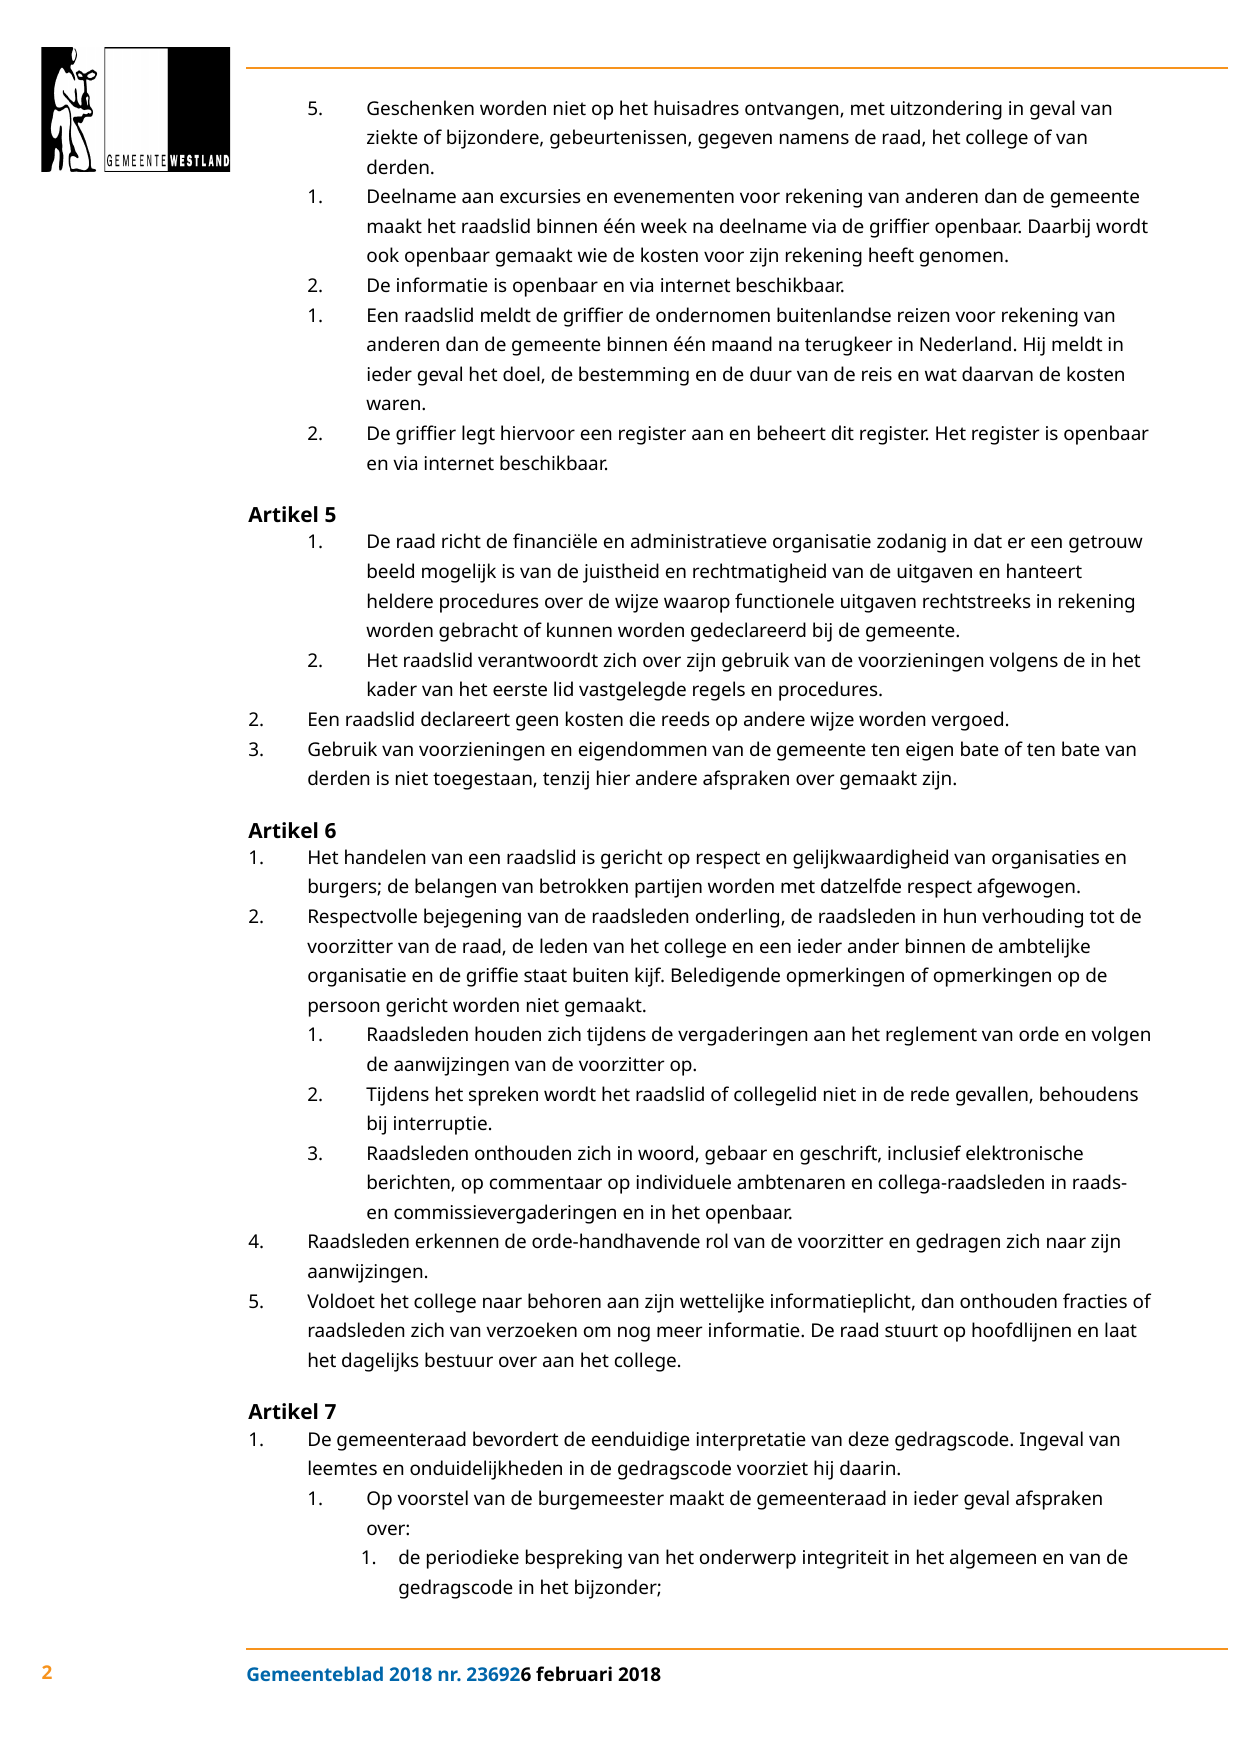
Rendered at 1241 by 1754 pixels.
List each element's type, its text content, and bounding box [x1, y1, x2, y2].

picture [41, 47, 231, 172]
list Een raadslid declareert geen kosten die reeds op andere wijze worden vergoed. [248, 706, 1152, 732]
list Op voorstel van de burgemeester maakt de gemeenteraad in ieder geval afspraken over: [307, 1485, 1152, 1540]
list Raadsleden onthouden zich in woord, gebaar en geschrift, inclusief elektronische berichten, op commentaar op individuele ambtenaren en collega-raadsleden in raads- en commissievergaderingen en in het openbaar. [307, 1140, 1152, 1225]
list Deelname aan excursies en evenementen voor rekening van anderen dan de gemeente maakt het raadslid binnen één week na deelname via de griffier openbaar. Daarbij wordt ook openbaar gemaakt wie de kosten voor zijn rekening heeft genomen. [307, 183, 1152, 268]
text Artikel 7 [248, 1397, 1152, 1426]
list Tijdens het spreken wordt het raadslid of collegelid niet in de rede gevallen, behoudens bij interruptie. [307, 1081, 1152, 1136]
list Geschenken worden niet op het huisadres ontvangen, met uitzondering in geval van ziekte of bijzondere, gebeurtenissen, gegeven namens de raad, het college of van derden. [307, 95, 1152, 180]
text Artikel 5 [248, 500, 1152, 529]
list Gebruik van voorzieningen en eigendommen van de gemeente ten eigen bate of ten bate van derden is niet toegestaan, tenzij hier andere afspraken over gemaakt zijn. [248, 736, 1152, 791]
list De griffier legt hiervoor een register aan en beheert dit register. Het register is openbaar en via internet beschikbaar. [307, 420, 1152, 476]
list Voldoet het college naar behoren aan zijn wettelijke informatieplicht, dan onthouden fracties of raadsleden zich van verzoeken om nog meer informatie. De raad stuurt op hoofdlijnen en laat het dagelijks bestuur over aan het college. [248, 1288, 1152, 1373]
list Respectvolle bejegening van de raadsleden onderling, de raadsleden in hun verhouding tot de voorzitter van de raad, de leden van het college en een ieder ander binnen de ambtelijke organisatie en de griffie staat buiten kijf. Beledigende opmerkingen of opmerkingen op de persoon gericht worden niet gemaakt. [248, 903, 1152, 1018]
list Raadsleden erkennen de orde-handhavende rol van de voorzitter en gedragen zich naar zijn aanwijzingen. [248, 1229, 1152, 1284]
list Een raadslid meldt de griffier de ondernomen buitenlandse reizen voor rekening van anderen dan de gemeente binnen één maand na terugkeer in Nederland. Hij meldt in ieder geval het doel, de bestemming en de duur van de reis en wat daarvan de kosten waren. [307, 302, 1152, 416]
list De informatie is openbaar en via internet beschikbaar. [307, 272, 1152, 298]
list de periodieke bespreking van het onderwerp integriteit in het algemeen en van de gedragscode in het bijzonder; [361, 1544, 1152, 1599]
list Het raadslid verantwoordt zich over zijn gebruik van de voorzieningen volgens de in het kader van het eerste lid vastgelegde regels en procedures. [307, 647, 1152, 702]
text Artikel 6 [248, 816, 1152, 844]
list Het handelen van een raadslid is gericht op respect en gelijkwaardigheid van organisaties en burgers; de belangen van betrokken partijen worden met datzelfde respect afgewogen. [248, 844, 1152, 899]
list De gemeenteraad bevordert de eenduidige interpretatie van deze gedragscode. Ingeval van leemtes en onduidelijkheden in de gedragscode voorziet hij daarin. [248, 1426, 1152, 1481]
list De raad richt de financiële en administratieve organisatie zodanig in dat er een getrouw beeld mogelijk is van de juistheid en rechtmatigheid van de uitgaven en hanteert heldere procedures over de wijze waarop functionele uitgaven rechtstreeks in rekening worden gebracht of kunnen worden gedeclareerd bij de gemeente. [307, 529, 1152, 643]
list Raadsleden houden zich tijdens de vergaderingen aan het reglement van orde en volgen de aanwijzingen van de voorzitter op. [307, 1022, 1152, 1077]
